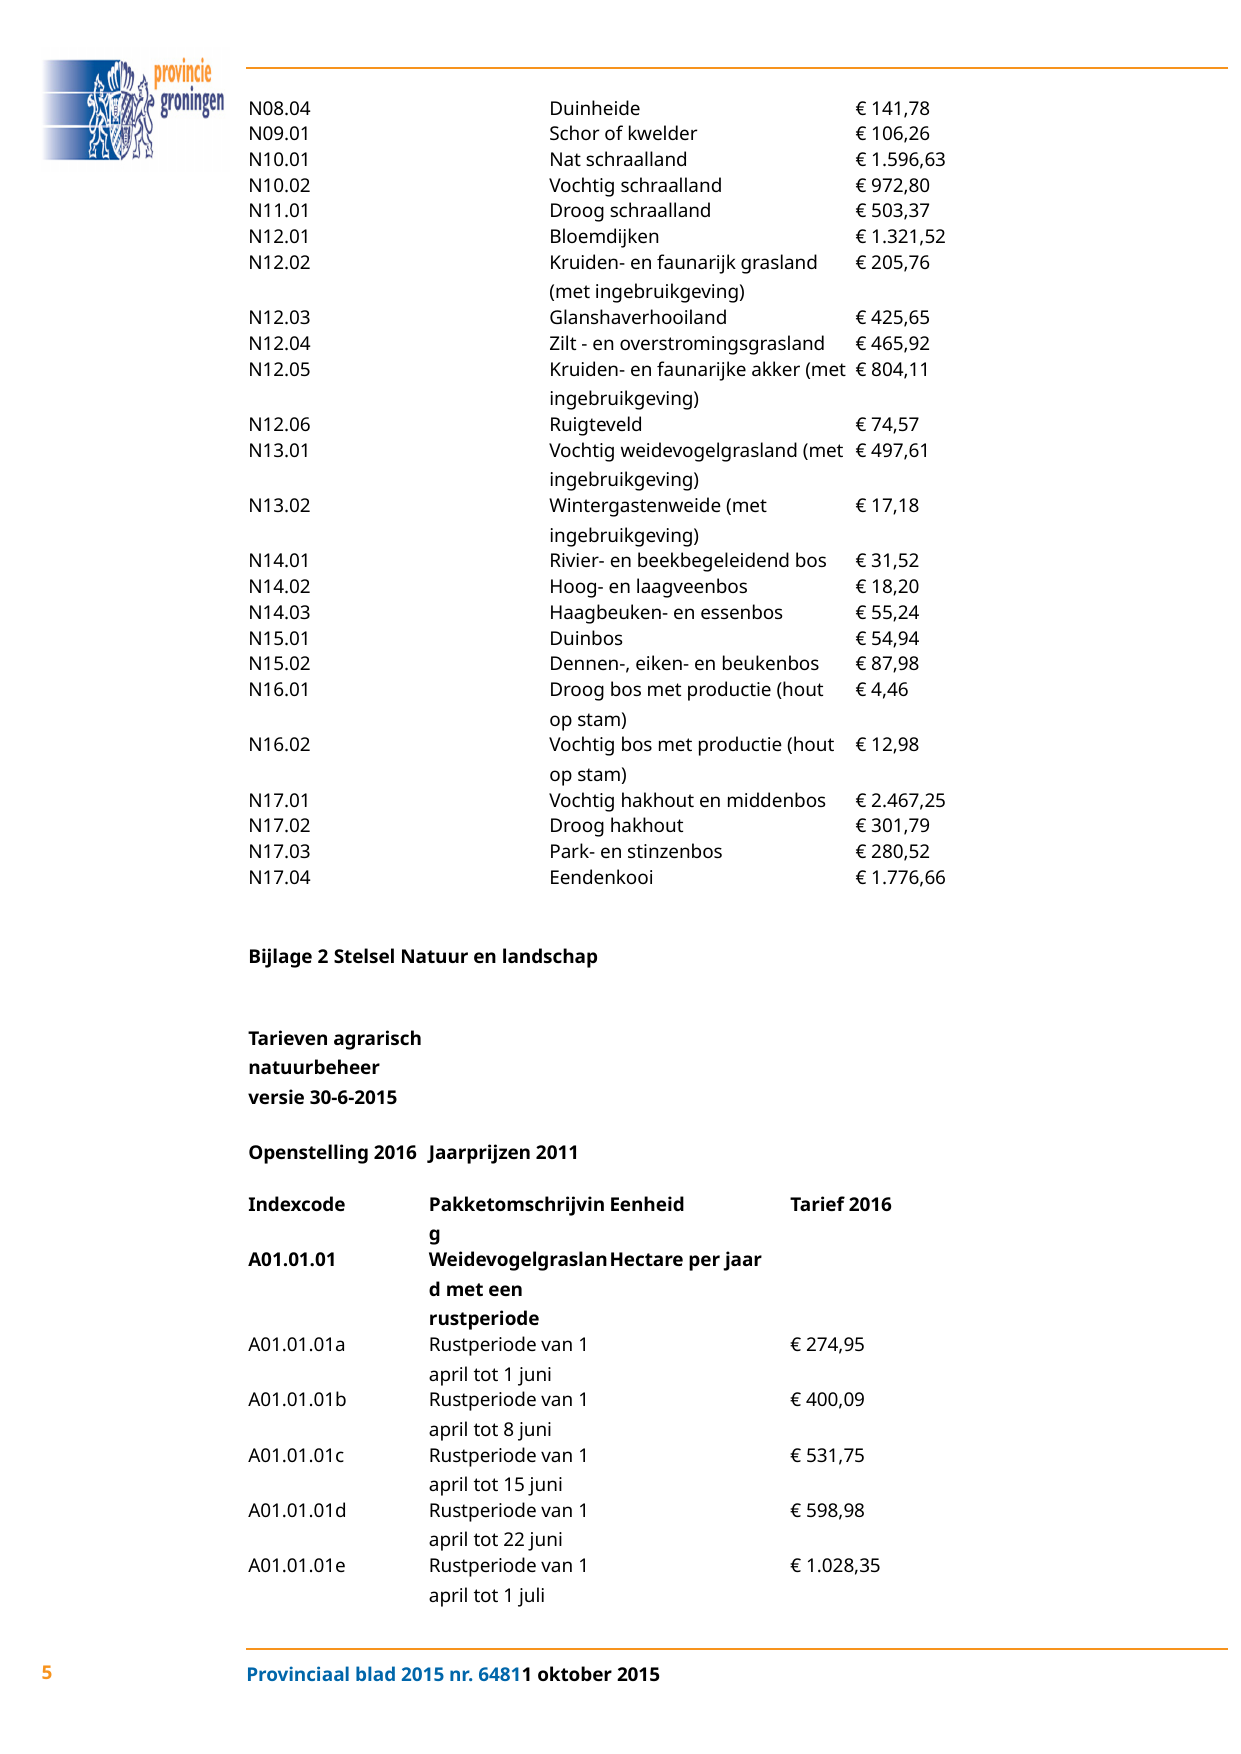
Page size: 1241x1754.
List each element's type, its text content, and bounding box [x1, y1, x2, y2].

table_cell Kruiden- en faunarijk grasland (met ingebruikgeving) [549, 249, 850, 304]
table_cell Rustperiode van 1 april tot 15 juni [429, 1442, 609, 1497]
table_cell Duinheide [549, 95, 850, 121]
table_cell N10.01 [248, 146, 549, 172]
table_cell € 55,24 [850, 599, 1152, 625]
table_cell Weidevogelgrasland met een rustperiode [429, 1246, 609, 1331]
table_cell N14.03 [248, 599, 549, 625]
table_cell € 87,98 [850, 651, 1152, 676]
table_cell Rustperiode van 1 april tot 22 juni [429, 1497, 609, 1552]
table_cell € 972,80 [850, 172, 1152, 198]
table_cell Rustperiode van 1 april tot 1 juni [429, 1331, 609, 1386]
table_cell € 280,52 [850, 838, 1152, 864]
table_cell Dennen-, eiken- en beukenbos [549, 651, 850, 676]
table_cell N10.02 [248, 172, 549, 198]
table_cell [971, 1497, 1152, 1552]
table_cell Vochtig weidevogelgrasland (met ingebruikgeving) [549, 437, 850, 492]
table_cell N15.02 [248, 651, 549, 676]
table_cell N12.04 [248, 330, 549, 356]
table_cell Openstelling 2016 [248, 1140, 429, 1165]
table_cell € 2.467,25 [850, 787, 1152, 813]
table_cell Bloemdijken [549, 224, 850, 249]
table_cell [971, 1246, 1152, 1331]
table_cell N12.02 [248, 249, 549, 304]
table_header Tarieven agrarisch natuurbeheer versie 30-6-2015 [248, 1025, 429, 1139]
table_cell € 54,94 [850, 625, 1152, 651]
table_cell € 17,18 [850, 492, 1152, 548]
table_cell Wintergastenweide (met ingebruikgeving) [549, 492, 850, 548]
table_cell Vochtig bos met productie (hout op stam) [549, 732, 850, 787]
table_cell A01.01.01 [248, 1246, 429, 1331]
table_cell € 1.776,66 [850, 864, 1152, 890]
table_cell Schor of kwelder [549, 121, 850, 146]
table_cell Haagbeuken- en essenbos [549, 599, 850, 625]
table_cell Duinbos [549, 625, 850, 651]
table_cell N17.04 [248, 864, 549, 890]
table_cell € 503,37 [850, 198, 1152, 223]
table_cell N17.03 [248, 838, 549, 864]
text Bijlage 2 Stelsel Natuur en landschap [248, 941, 1152, 970]
table_cell Tarief 2016 [790, 1191, 971, 1246]
table_cell N15.01 [248, 625, 549, 651]
table_cell [971, 1191, 1152, 1246]
table_cell € 18,20 [850, 573, 1152, 599]
table_cell Droog hakhout [549, 813, 850, 838]
table_cell A01.01.01e [248, 1553, 429, 1608]
table_cell € 12,98 [850, 732, 1152, 787]
table_cell Hectare per jaar [609, 1246, 790, 1331]
table_cell Vochtig hakhout en middenbos [549, 787, 850, 813]
table_cell Pakketomschrijving [429, 1191, 609, 1246]
table_cell Indexcode [248, 1191, 429, 1246]
table_cell Ruigteveld [549, 411, 850, 437]
table_cell Rustperiode van 1 april tot 1 juli [429, 1553, 609, 1608]
table_cell € 1.028,35 [790, 1553, 971, 1608]
table_cell Jaarprijzen 2011 [429, 1140, 609, 1165]
table_cell N13.01 [248, 437, 549, 492]
table_cell Vochtig schraalland [549, 172, 850, 198]
picture [41, 47, 231, 172]
table_cell [248, 1165, 429, 1191]
table_cell Kruiden- en faunarijke akker (met ingebruikgeving) [549, 356, 850, 411]
table_cell [971, 1553, 1152, 1608]
table_cell [971, 1165, 1152, 1191]
table_cell Hoog- en laagveenbos [549, 573, 850, 599]
table_cell € 301,79 [850, 813, 1152, 838]
table_cell N12.03 [248, 305, 549, 330]
table_cell N14.01 [248, 548, 549, 573]
table_cell € 531,75 [790, 1442, 971, 1497]
table_cell Zilt - en overstromingsgrasland [549, 330, 850, 356]
table_cell € 465,92 [850, 330, 1152, 356]
table_cell N11.01 [248, 198, 549, 223]
table_cell € 598,98 [790, 1497, 971, 1552]
table_cell N14.02 [248, 573, 549, 599]
table_cell N12.05 [248, 356, 549, 411]
table_cell A01.01.01d [248, 1497, 429, 1552]
table_cell € 141,78 [850, 95, 1152, 121]
table_cell € 106,26 [850, 121, 1152, 146]
table_cell € 205,76 [850, 249, 1152, 304]
table_cell € 400,09 [790, 1386, 971, 1442]
table_cell [609, 1553, 790, 1608]
table_cell A01.01.01b [248, 1386, 429, 1442]
table_cell [790, 1246, 971, 1331]
table_cell [609, 1442, 790, 1497]
table_cell N16.02 [248, 732, 549, 787]
table_cell € 425,65 [850, 305, 1152, 330]
table_cell € 31,52 [850, 548, 1152, 573]
table_cell Park- en stinzenbos [549, 838, 850, 864]
table_cell Nat schraalland [549, 146, 850, 172]
table_cell [609, 1497, 790, 1552]
table_cell [609, 1165, 790, 1191]
table_cell Eendenkooi [549, 864, 850, 890]
table_cell Glanshaverhooiland [549, 305, 850, 330]
table_cell N08.04 [248, 95, 549, 121]
table_cell € 1.321,52 [850, 224, 1152, 249]
table_cell N17.01 [248, 787, 549, 813]
table_cell Droog bos met productie (hout op stam) [549, 676, 850, 732]
table_cell N16.01 [248, 676, 549, 732]
table_cell [609, 1386, 790, 1442]
table_cell N12.06 [248, 411, 549, 437]
table_cell [971, 1442, 1152, 1497]
table_cell € 74,57 [850, 411, 1152, 437]
table_cell Rivier- en beekbegeleidend bos [549, 548, 850, 573]
table_cell Rustperiode van 1 april tot 8 juni [429, 1386, 609, 1442]
table_cell € 4,46 [850, 676, 1152, 732]
table_cell [971, 1386, 1152, 1442]
table_cell [429, 1165, 609, 1191]
table_cell Droog schraalland [549, 198, 850, 223]
table_cell A01.01.01a [248, 1331, 429, 1386]
table_cell [790, 1165, 971, 1191]
table_cell [609, 1331, 790, 1386]
table_cell Eenheid [609, 1191, 790, 1246]
table_cell N12.01 [248, 224, 549, 249]
table_cell N13.02 [248, 492, 549, 548]
table_cell € 1.596,63 [850, 146, 1152, 172]
table_cell € 804,11 [850, 356, 1152, 411]
table_cell N09.01 [248, 121, 549, 146]
table_cell [971, 1331, 1152, 1386]
table_cell A01.01.01c [248, 1442, 429, 1497]
table_cell N17.02 [248, 813, 549, 838]
table_cell € 274,95 [790, 1331, 971, 1386]
table_cell € 497,61 [850, 437, 1152, 492]
